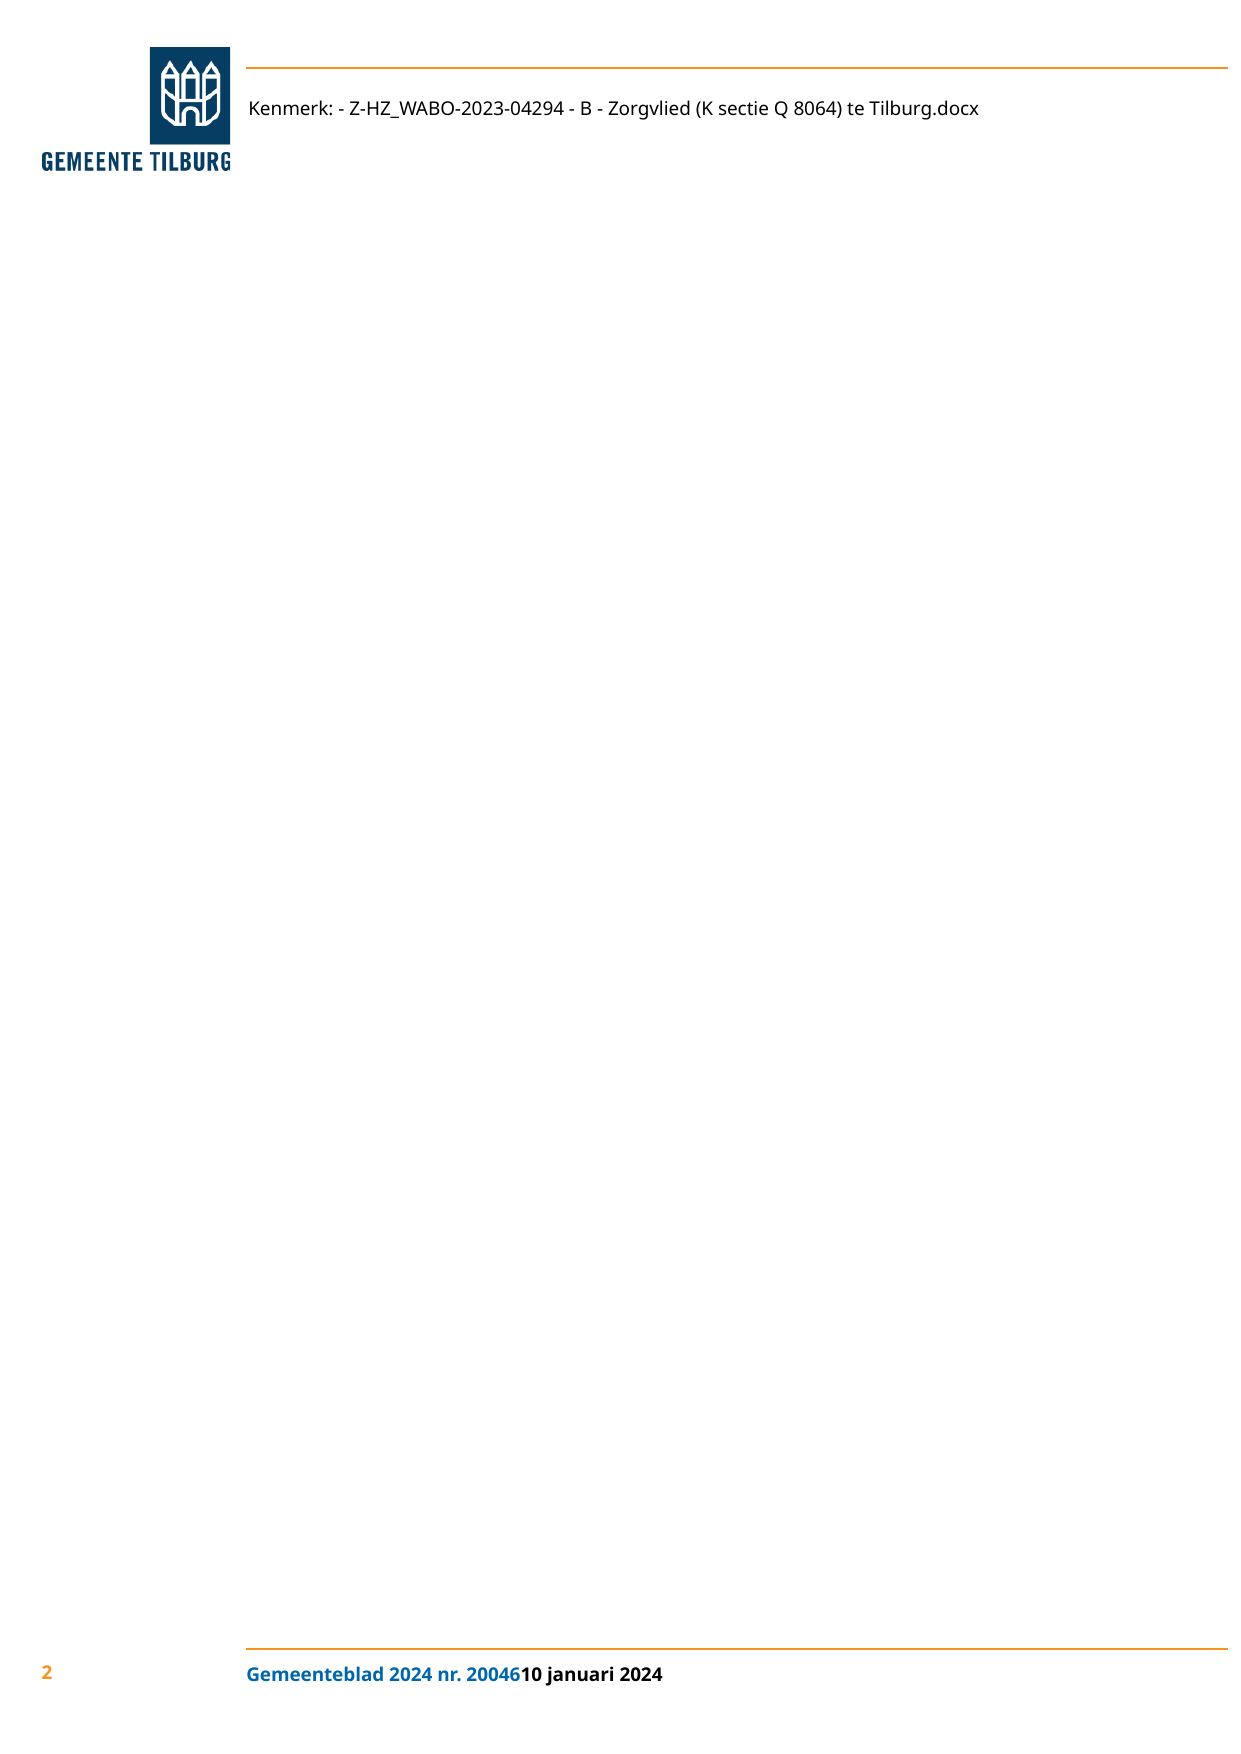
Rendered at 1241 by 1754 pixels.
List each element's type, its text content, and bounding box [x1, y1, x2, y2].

text Kenmerk: - Z-HZ_WABO-2023-04294 - B - Zorgvlied (K sectie Q 8064) te Tilburg.docx [248, 95, 1152, 121]
picture [41, 47, 231, 172]
